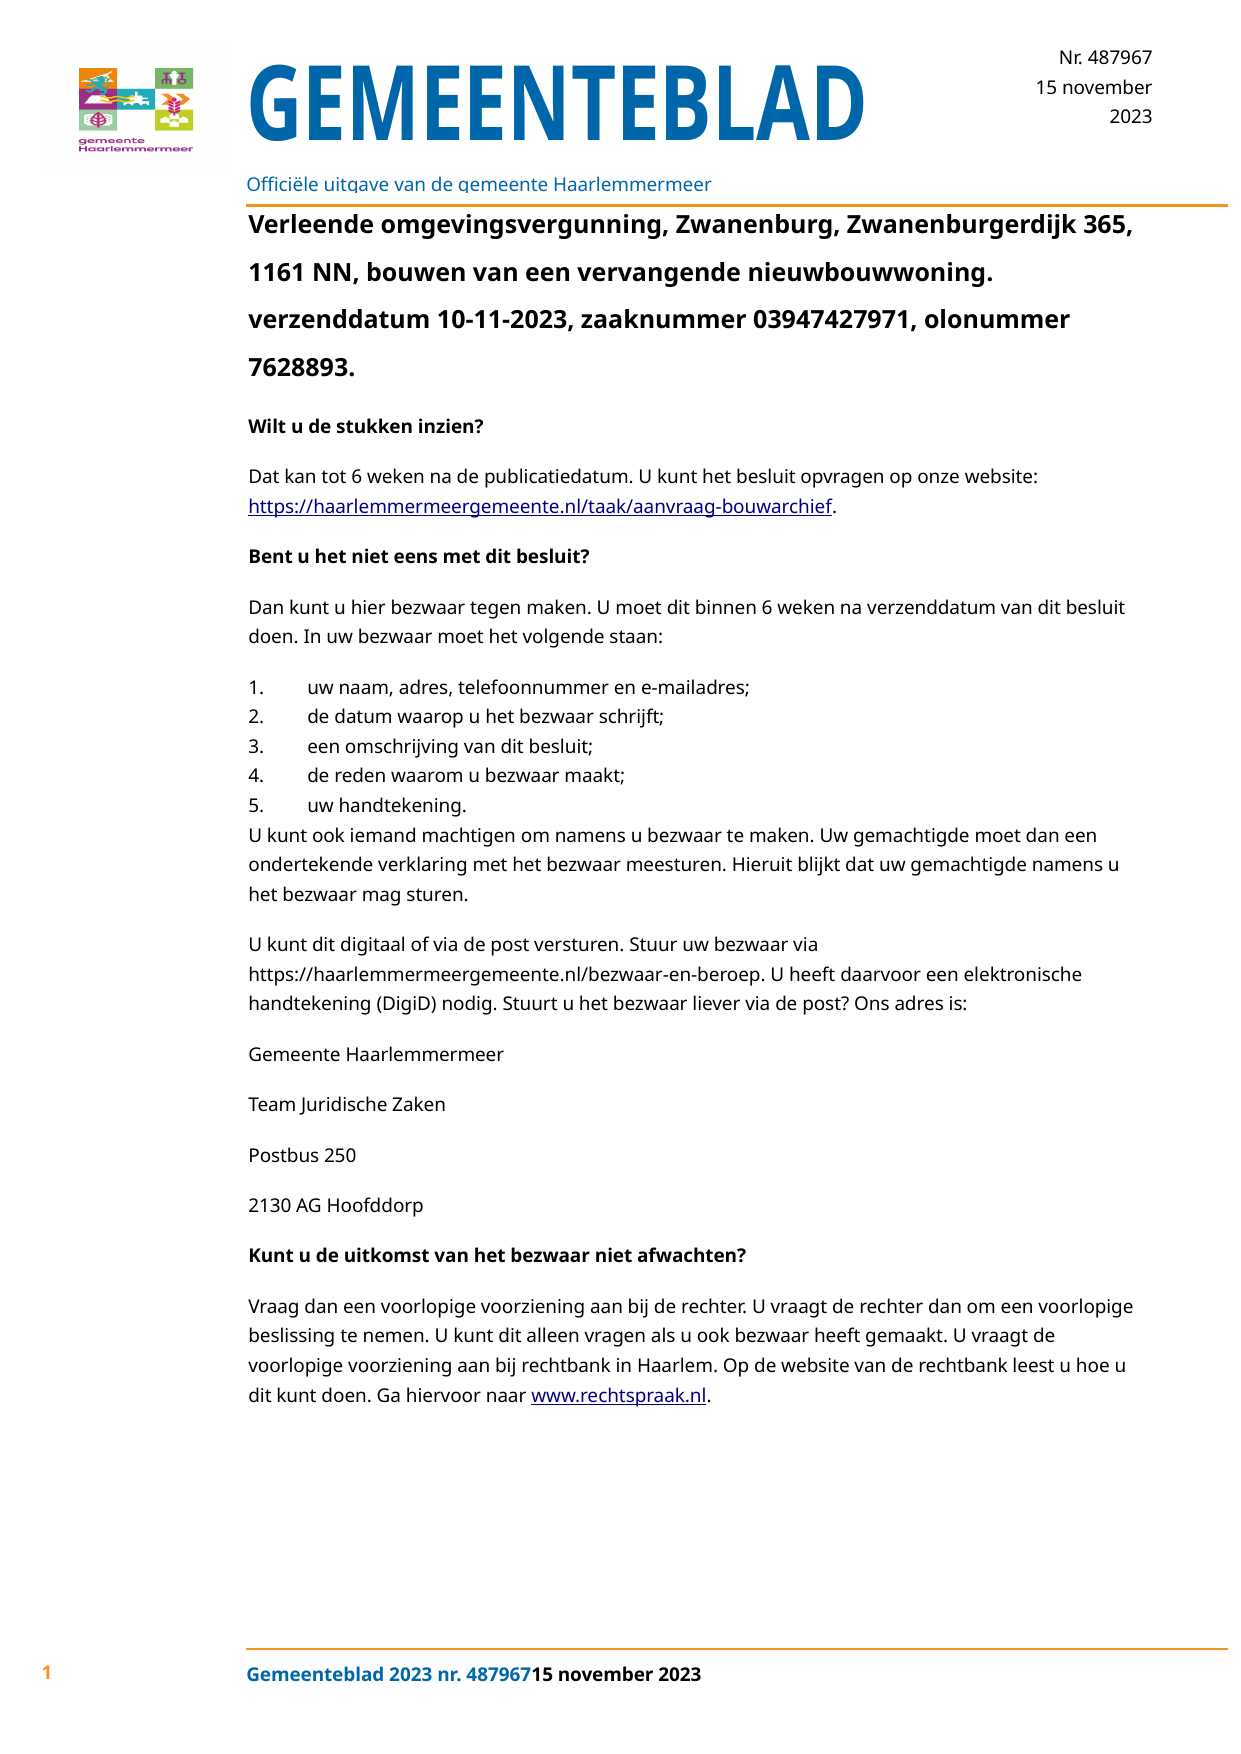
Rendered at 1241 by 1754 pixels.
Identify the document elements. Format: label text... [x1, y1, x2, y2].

text U kunt dit digitaal of via de post versturen. Stuur uw bezwaar via https://haarlemmermeergemeente.nl/bezwaar-en-beroep. U heeft daarvoor een elektronische handtekening (DigiD) nodig. Stuurt u het bezwaar liever via de post? Ons adres is: [248, 931, 1152, 1016]
text Dat kan tot 6 weken na de publicatiedatum. U kunt het besluit opvragen op onze website: https://haarlemmermeergemeente.nl/taak/aanvraag-bouwarchief. [248, 463, 1152, 519]
text Postbus 250 [248, 1142, 1152, 1168]
text Gemeente Haarlemmermeer [248, 1041, 1152, 1067]
text Vraag dan een voorlopige voorziening aan bij de rechter. U vraagt de rechter dan om een voorlopige beslissing te nemen. U kunt dit alleen vragen als u ook bezwaar heeft gemaakt. U vraagt de voorlopige voorziening aan bij rechtbank in Haarlem. Op de website van de rechtbank leest u hoe u dit kunt doen. Ga hiervoor naar www.rechtspraak.nl. [248, 1293, 1152, 1408]
list de datum waarop u het bezwaar schrijft; [248, 703, 1152, 729]
list de reden waarom u bezwaar maakt; [248, 763, 1152, 788]
text U kunt ook iemand machtigen om namens u bezwaar te maken. Uw gemachtigde moet dan een ondertekende verklaring met het bezwaar meesturen. Hieruit blijkt dat uw gemachtigde namens u het bezwaar mag sturen. [248, 822, 1152, 907]
list een omschrijving van dit besluit; [248, 733, 1152, 759]
text Verleende omgevingsvergunning, Zwanenburg, Zwanenburgerdijk 365, 1161 NN, bouwen van een vervangende nieuwbouwwoning. verzenddatum 10-11-2023, zaaknummer 03947427971, olonummer 7628893. [248, 207, 1152, 384]
text Bent u het niet eens met dit besluit? [248, 543, 1152, 569]
picture [41, 47, 231, 172]
list uw naam, adres, telefoonnummer en e-mailadres; [248, 674, 1152, 700]
list uw handtekening. [248, 792, 1152, 818]
text Team Juridische Zaken [248, 1091, 1152, 1117]
text Kunt u de uitkomst van het bezwaar niet afwachten? [248, 1243, 1152, 1268]
text 2130 AG Hoofddorp [248, 1192, 1152, 1218]
text Dan kunt u hier bezwaar tegen maken. U moet dit binnen 6 weken na verzenddatum van dit besluit doen. In uw bezwaar moet het volgende staan: [248, 594, 1152, 649]
text Wilt u de stukken inzien? [248, 413, 1152, 439]
